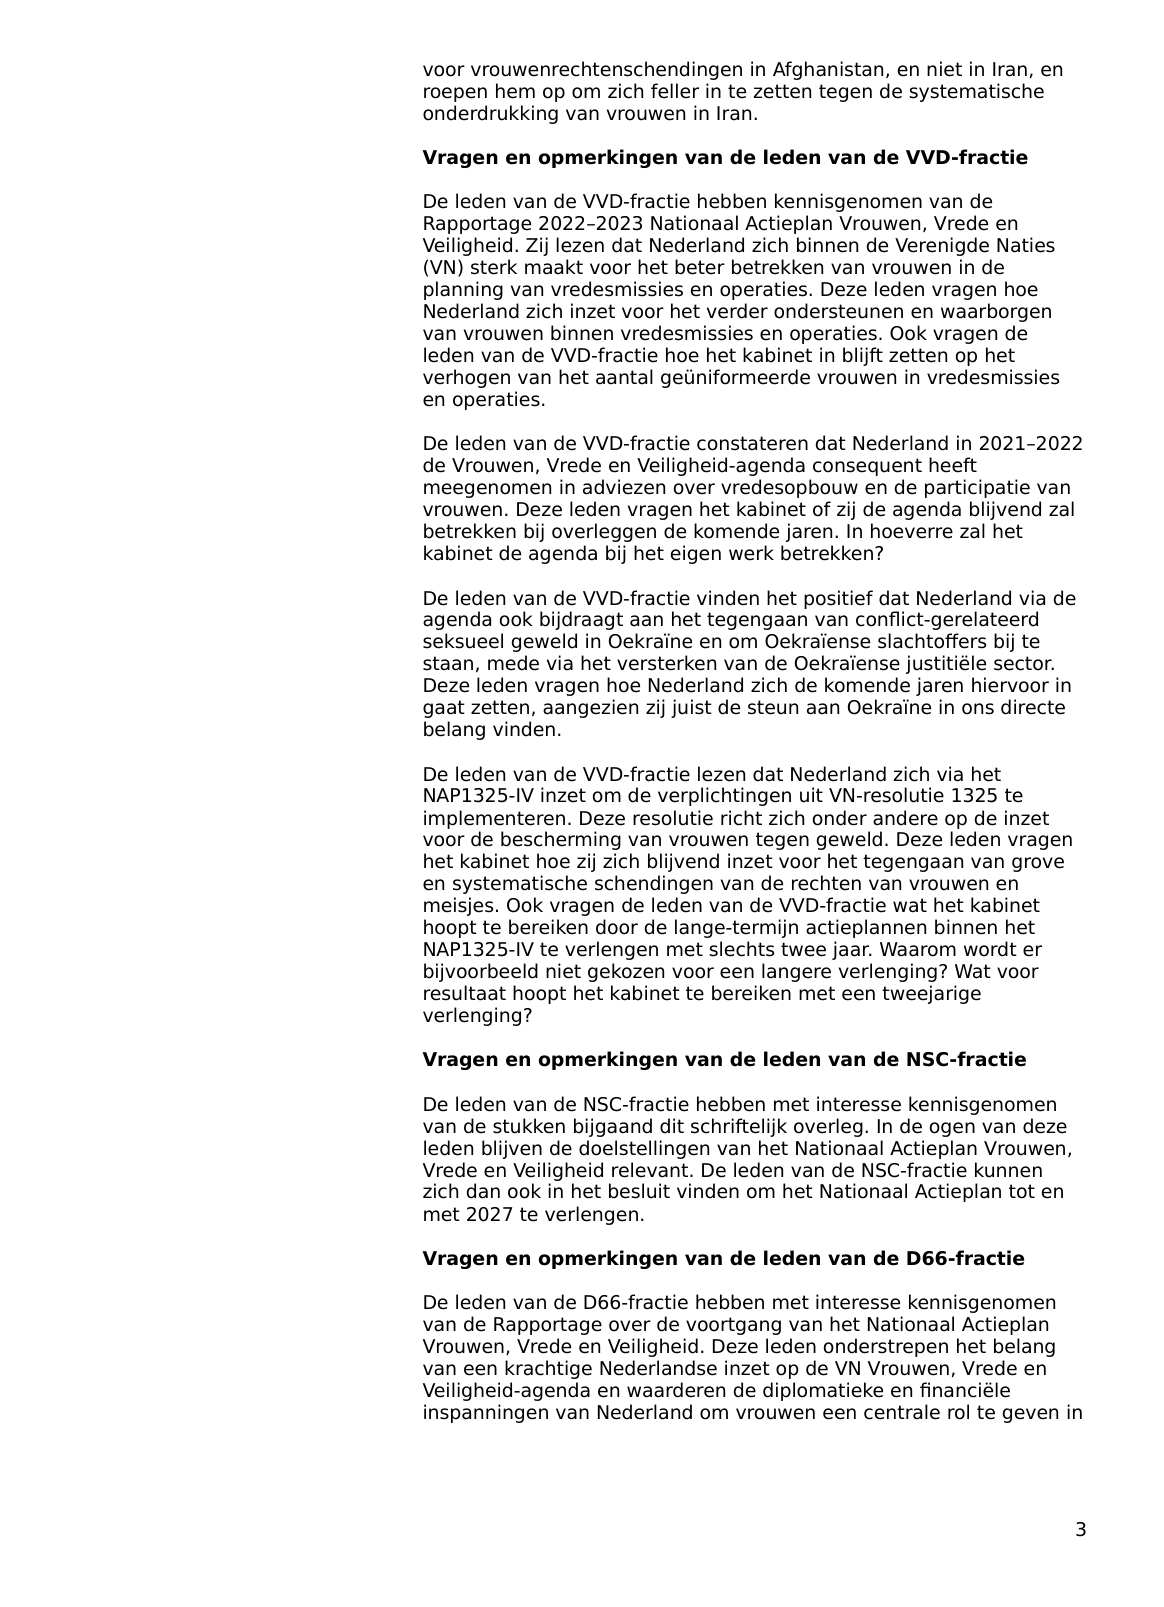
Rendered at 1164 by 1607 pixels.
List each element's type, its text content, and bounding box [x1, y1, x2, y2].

text De leden van de VVD-fractie constateren dat Nederland in 2021–2022 de Vrouwen, Vrede en Veiligheid-agenda consequent heeft meegenomen in adviezen over vredesopbouw en de participatie van vrouwen. Deze leden vragen het kabinet of zij de agenda blijvend zal betrekken bij overleggen de komende jaren. In hoeverre zal het kabinet de agenda bij het eigen werk betrekken? [422, 433, 1087, 565]
text De leden van de D66-fractie hebben met interesse kennisgenomen van de Rapportage over de voortgang van het Nationaal Actieplan Vrouwen, Vrede en Veiligheid. Deze leden onderstrepen het belang van een krachtige Nederlandse inzet op de VN Vrouwen, Vrede en Veiligheid-agenda en waarderen de diplomatieke en financiële inspanningen van Nederland om vrouwen een centrale rol te geven in [422, 1292, 1087, 1424]
subtitle Vragen en opmerkingen van de leden van de D66-fractie [422, 1248, 1087, 1269]
text De leden van de NSC-fractie hebben met interesse kennisgenomen van de stukken bijgaand dit schriftelijk overleg. In de ogen van deze leden blijven de doelstellingen van het Nationaal Actieplan Vrouwen, Vrede en Veiligheid relevant. De leden van de NSC-fractie kunnen zich dan ook in het besluit vinden om het Nationaal Actieplan tot en met 2027 te verlengen. [422, 1093, 1087, 1225]
subtitle Vragen en opmerkingen van de leden van de NSC-fractie [422, 1049, 1087, 1071]
text De leden van de VVD-fractie vinden het positief dat Nederland via de agenda ook bijdraagt aan het tegengaan van conflict-gerelateerd seksueel geweld in Oekraïne en om Oekraïense slachtoffers bij te staan, mede via het versterken van de Oekraïense justitiële sector. Deze leden vragen hoe Nederland zich de komende jaren hiervoor in gaat zetten, aangezien zij juist de steun aan Oekraïne in ons directe belang vinden. [422, 587, 1087, 741]
subtitle Vragen en opmerkingen van de leden van de VVD-fractie [422, 147, 1087, 169]
text De leden van de VVD-fractie hebben kennisgenomen van de Rapportage 2022–2023 Nationaal Actieplan Vrouwen, Vrede en Veiligheid. Zij lezen dat Nederland zich binnen de Verenigde Naties (VN) sterk maakt voor het beter betrekken van vrouwen in de planning van vredesmissies en operaties. Deze leden vragen hoe Nederland zich inzet voor het verder ondersteunen en waarborgen van vrouwen binnen vredesmissies en operaties. Ook vragen de leden van de VVD-fractie hoe het kabinet in blijft zetten op het verhogen van het aantal geüniformeerde vrouwen in vredesmissies en operaties. [422, 191, 1087, 411]
text voor vrouwenrechtenschendingen in Afghanistan, en niet in Iran, en roepen hem op om zich feller in te zetten tegen de systematische onderdrukking van vrouwen in Iran. [422, 59, 1087, 125]
text De leden van de VVD-fractie lezen dat Nederland zich via het NAP1325-IV inzet om de verplichtingen uit VN-resolutie 1325 te implementeren. Deze resolutie richt zich onder andere op de inzet voor de bescherming van vrouwen tegen geweld. Deze leden vragen het kabinet hoe zij zich blijvend inzet voor het tegengaan van grove en systematische schendingen van de rechten van vrouwen en meisjes. Ook vragen de leden van de VVD-fractie wat het kabinet hoopt te bereiken door de lange-termijn actieplannen binnen het NAP1325-IV te verlengen met slechts twee jaar. Waarom wordt er bijvoorbeeld niet gekozen voor een langere verlenging? Wat voor resultaat hoopt het kabinet te bereiken met een tweejarige verlenging? [422, 763, 1087, 1027]
